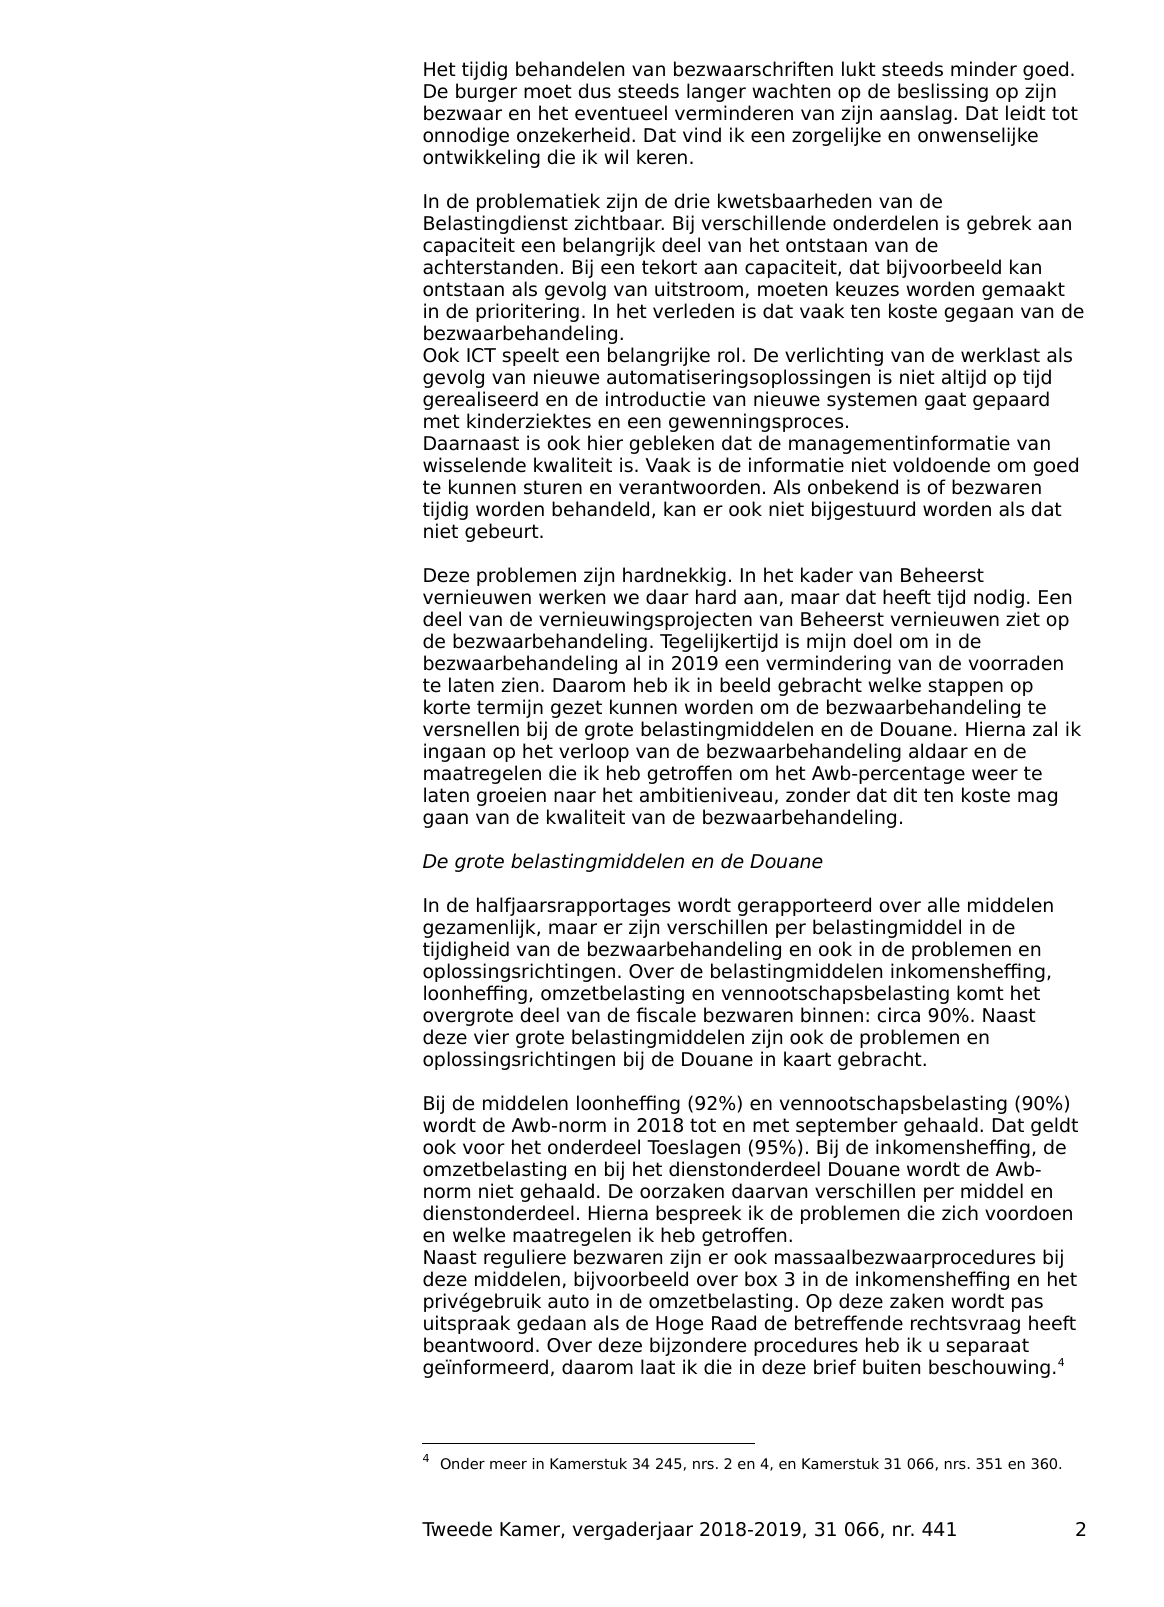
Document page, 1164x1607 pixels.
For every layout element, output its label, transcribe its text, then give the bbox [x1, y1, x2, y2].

text Daarnaast is ook hier gebleken dat de managementinformatie van wisselende kwaliteit is. Vaak is de informatie niet voldoende om goed te kunnen sturen en verantwoorden. Als onbekend is of bezwaren tijdig worden behandeld, kan er ook niet bijgestuurd worden als dat niet gebeurt. [422, 433, 1087, 543]
text Naast reguliere bezwaren zijn er ook massaalbezwaarprocedures bij deze middelen, bijvoorbeeld over box 3 in de inkomensheffing en het privégebruik auto in de omzetbelasting. Op deze zaken wordt pas uitspraak gedaan als de Hoge Raad de betreffende rechtsvraag heeft beantwoord. Over deze bijzondere procedures heb ik u separaat geïnformeerd, daarom laat ik die in deze brief buiten beschouwing. [422, 1247, 1087, 1379]
text Onder meer in Kamerstuk 34 245, nrs. 2 en 4, en Kamerstuk 31 066, nrs. 351 en 360. [422, 1452, 1087, 1474]
text Bij de middelen loonheffing (92%) en vennootschapsbelasting (90%) wordt de Awb-norm in 2018 tot en met september gehaald. Dat geldt ook voor het onderdeel Toeslagen (95%). Bij de inkomensheffing, de omzetbelasting en bij het dienstonderdeel Douane wordt de Awb-norm niet gehaald. De oorzaken daarvan verschillen per middel en dienstonderdeel. Hierna bespreek ik de problemen die zich voordoen en welke maatregelen ik heb getroffen. [422, 1093, 1087, 1247]
text Het tijdig behandelen van bezwaarschriften lukt steeds minder goed. De burger moet dus steeds langer wachten op de beslissing op zijn bezwaar en het eventueel verminderen van zijn aanslag. Dat leidt tot onnodige onzekerheid. Dat vind ik een zorgelijke en onwenselijke ontwikkeling die ik wil keren. [422, 59, 1087, 169]
subtitle De grote belastingmiddelen en de Douane [422, 851, 1087, 873]
text In de problematiek zijn de drie kwetsbaarheden van de Belastingdienst zichtbaar. Bij verschillende onderdelen is gebrek aan capaciteit een belangrijk deel van het ontstaan van de achterstanden. Bij een tekort aan capaciteit, dat bijvoorbeeld kan ontstaan als gevolg van uitstroom, moeten keuzes worden gemaakt in de prioritering. In het verleden is dat vaak ten koste gegaan van de bezwaarbehandeling. [422, 191, 1087, 345]
text Deze problemen zijn hardnekkig. In het kader van Beheerst vernieuwen werken we daar hard aan, maar dat heeft tijd nodig. Een deel van de vernieuwingsprojecten van Beheerst vernieuwen ziet op de bezwaarbehandeling. Tegelijkertijd is mijn doel om in de bezwaarbehandeling al in 2019 een vermindering van de voorraden te laten zien. Daarom heb ik in beeld gebracht welke stappen op korte termijn gezet kunnen worden om de bezwaarbehandeling te versnellen bij de grote belastingmiddelen en de Douane. Hierna zal ik ingaan op het verloop van de bezwaarbehandeling aldaar en de maatregelen die ik heb getroffen om het Awb-percentage weer te laten groeien naar het ambitieniveau, zonder dat dit ten koste mag gaan van de kwaliteit van de bezwaarbehandeling. [422, 565, 1087, 829]
text Ook ICT speelt een belangrijke rol. De verlichting van de werklast als gevolg van nieuwe automatiseringsoplossingen is niet altijd op tijd gerealiseerd en de introductie van nieuwe systemen gaat gepaard met kinderziektes en een gewenningsproces. [422, 345, 1087, 433]
text In de halfjaarsrapportages wordt gerapporteerd over alle middelen gezamenlijk, maar er zijn verschillen per belastingmiddel in de tijdigheid van de bezwaarbehandeling en ook in de problemen en oplossingsrichtingen. Over de belastingmiddelen inkomensheffing, loonheffing, omzetbelasting en vennootschapsbelasting komt het overgrote deel van de fiscale bezwaren binnen: circa 90%. Naast deze vier grote belastingmiddelen zijn ook de problemen en oplossingsrichtingen bij de Douane in kaart gebracht. [422, 895, 1087, 1071]
